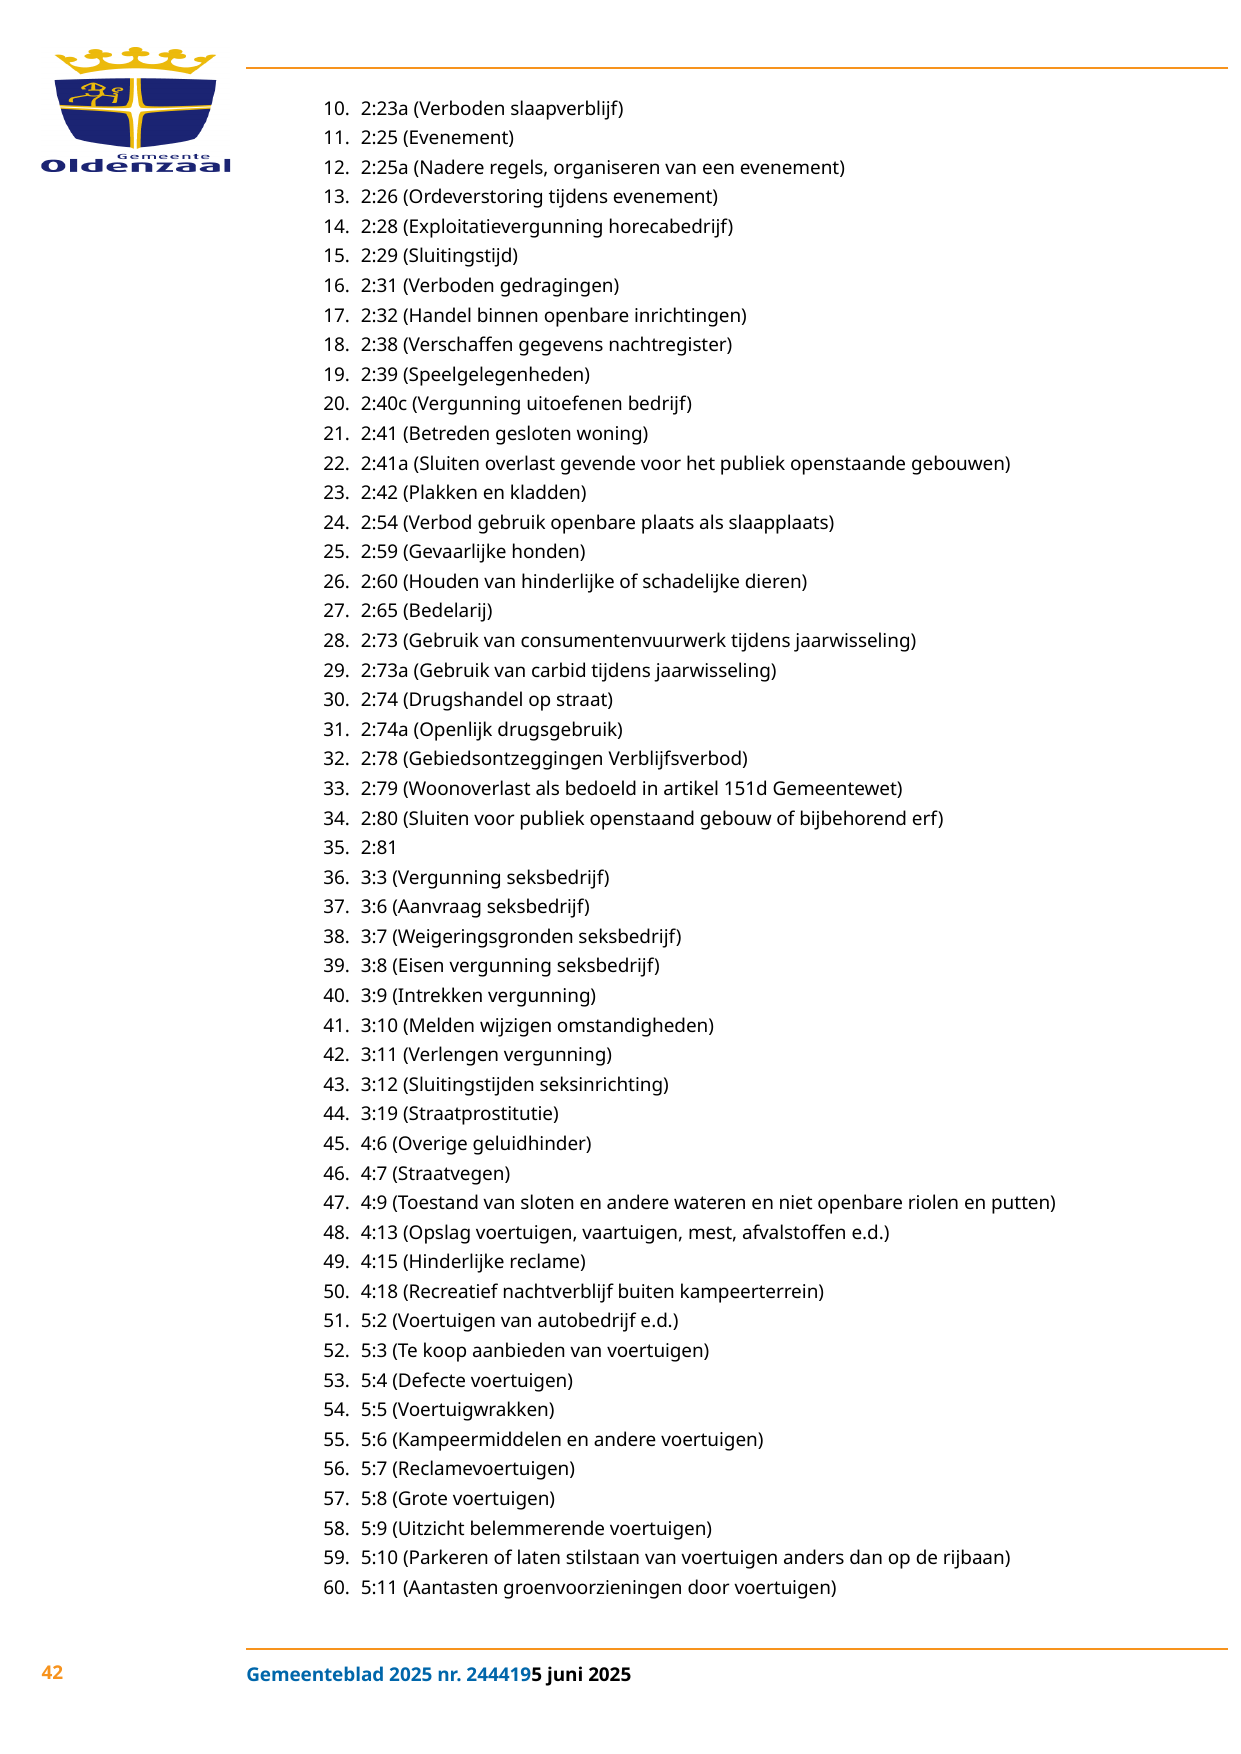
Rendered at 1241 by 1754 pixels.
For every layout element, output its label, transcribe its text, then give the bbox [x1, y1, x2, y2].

list 2:78 (Gebiedsontzeggingen Verblijfsverbod) [323, 746, 1152, 771]
list 2:41 (Betreden gesloten woning) [323, 420, 1152, 446]
list 4:9 (Toestand van sloten en andere wateren en niet openbare riolen en putten) [323, 1189, 1152, 1215]
list 5:8 (Grote voertuigen) [323, 1485, 1152, 1511]
list 5:10 (Parkeren of laten stilstaan van voertuigen anders dan op de rijbaan) [323, 1544, 1152, 1570]
list 2:42 (Plakken en kladden) [323, 479, 1152, 505]
list 3:9 (Intrekken vergunning) [323, 982, 1152, 1008]
list 3:7 (Weigeringsgronden seksbedrijf) [323, 923, 1152, 949]
list 2:74 (Drugshandel op straat) [323, 686, 1152, 712]
list 2:29 (Sluitingstijd) [323, 243, 1152, 268]
list 4:6 (Overige geluidhinder) [323, 1130, 1152, 1156]
list 3:11 (Verlengen vergunning) [323, 1041, 1152, 1067]
list 2:73a (Gebruik van carbid tijdens jaarwisseling) [323, 657, 1152, 683]
list 5:11 (Aantasten groenvoorzieningen door voertuigen) [323, 1574, 1152, 1600]
list 2:32 (Handel binnen openbare inrichtingen) [323, 302, 1152, 328]
list 2:26 (Ordeverstoring tijdens evenement) [323, 183, 1152, 209]
list 5:2 (Voertuigen van autobedrijf e.d.) [323, 1308, 1152, 1333]
list 2:28 (Exploitatievergunning horecabedrijf) [323, 213, 1152, 239]
list 5:3 (Te koop aanbieden van voertuigen) [323, 1337, 1152, 1363]
list 5:4 (Defecte voertuigen) [323, 1367, 1152, 1393]
list 3:12 (Sluitingstijden seksinrichting) [323, 1071, 1152, 1097]
list 2:25a (Nadere regels, organiseren van een evenement) [323, 154, 1152, 180]
list 2:79 (Woonoverlast als bedoeld in artikel 151d Gemeentewet) [323, 775, 1152, 801]
list 5:9 (Uitzicht belemmerende voertuigen) [323, 1515, 1152, 1541]
list 2:39 (Speelgelegenheden) [323, 361, 1152, 387]
list 3:19 (Straatprostitutie) [323, 1101, 1152, 1126]
list 4:18 (Recreatief nachtverblijf buiten kampeerterrein) [323, 1278, 1152, 1304]
list 2:80 (Sluiten voor publiek openstaand gebouw of bijbehorend erf) [323, 805, 1152, 831]
list 2:54 (Verbod gebruik openbare plaats als slaapplaats) [323, 509, 1152, 535]
list 2:74a (Openlijk drugsgebruik) [323, 716, 1152, 742]
picture [41, 47, 231, 172]
list 3:3 (Vergunning seksbedrijf) [323, 864, 1152, 890]
list 2:23a (Verboden slaapverblijf) [323, 95, 1152, 121]
list 2:25 (Evenement) [323, 124, 1152, 150]
list 5:7 (Reclamevoertuigen) [323, 1456, 1152, 1481]
list 2:81 [323, 834, 1152, 860]
list 5:5 (Voertuigwrakken) [323, 1396, 1152, 1422]
list 2:41a (Sluiten overlast gevende voor het publiek openstaande gebouwen) [323, 450, 1152, 476]
list 4:15 (Hinderlijke reclame) [323, 1248, 1152, 1274]
list 2:60 (Houden van hinderlijke of schadelijke dieren) [323, 568, 1152, 594]
list 2:40c (Vergunning uitoefenen bedrijf) [323, 391, 1152, 416]
list 3:10 (Melden wijzigen omstandigheden) [323, 1012, 1152, 1038]
list 3:6 (Aanvraag seksbedrijf) [323, 893, 1152, 919]
list 4:13 (Opslag voertuigen, vaartuigen, mest, afvalstoffen e.d.) [323, 1219, 1152, 1245]
list 4:7 (Straatvegen) [323, 1160, 1152, 1186]
list 2:31 (Verboden gedragingen) [323, 272, 1152, 298]
list 2:59 (Gevaarlijke honden) [323, 538, 1152, 564]
list 2:65 (Bedelarij) [323, 598, 1152, 623]
list 5:6 (Kampeermiddelen en andere voertuigen) [323, 1426, 1152, 1452]
list 2:73 (Gebruik van consumentenvuurwerk tijdens jaarwisseling) [323, 627, 1152, 653]
list 2:38 (Verschaffen gegevens nachtregister) [323, 331, 1152, 357]
list 3:8 (Eisen vergunning seksbedrijf) [323, 953, 1152, 978]
